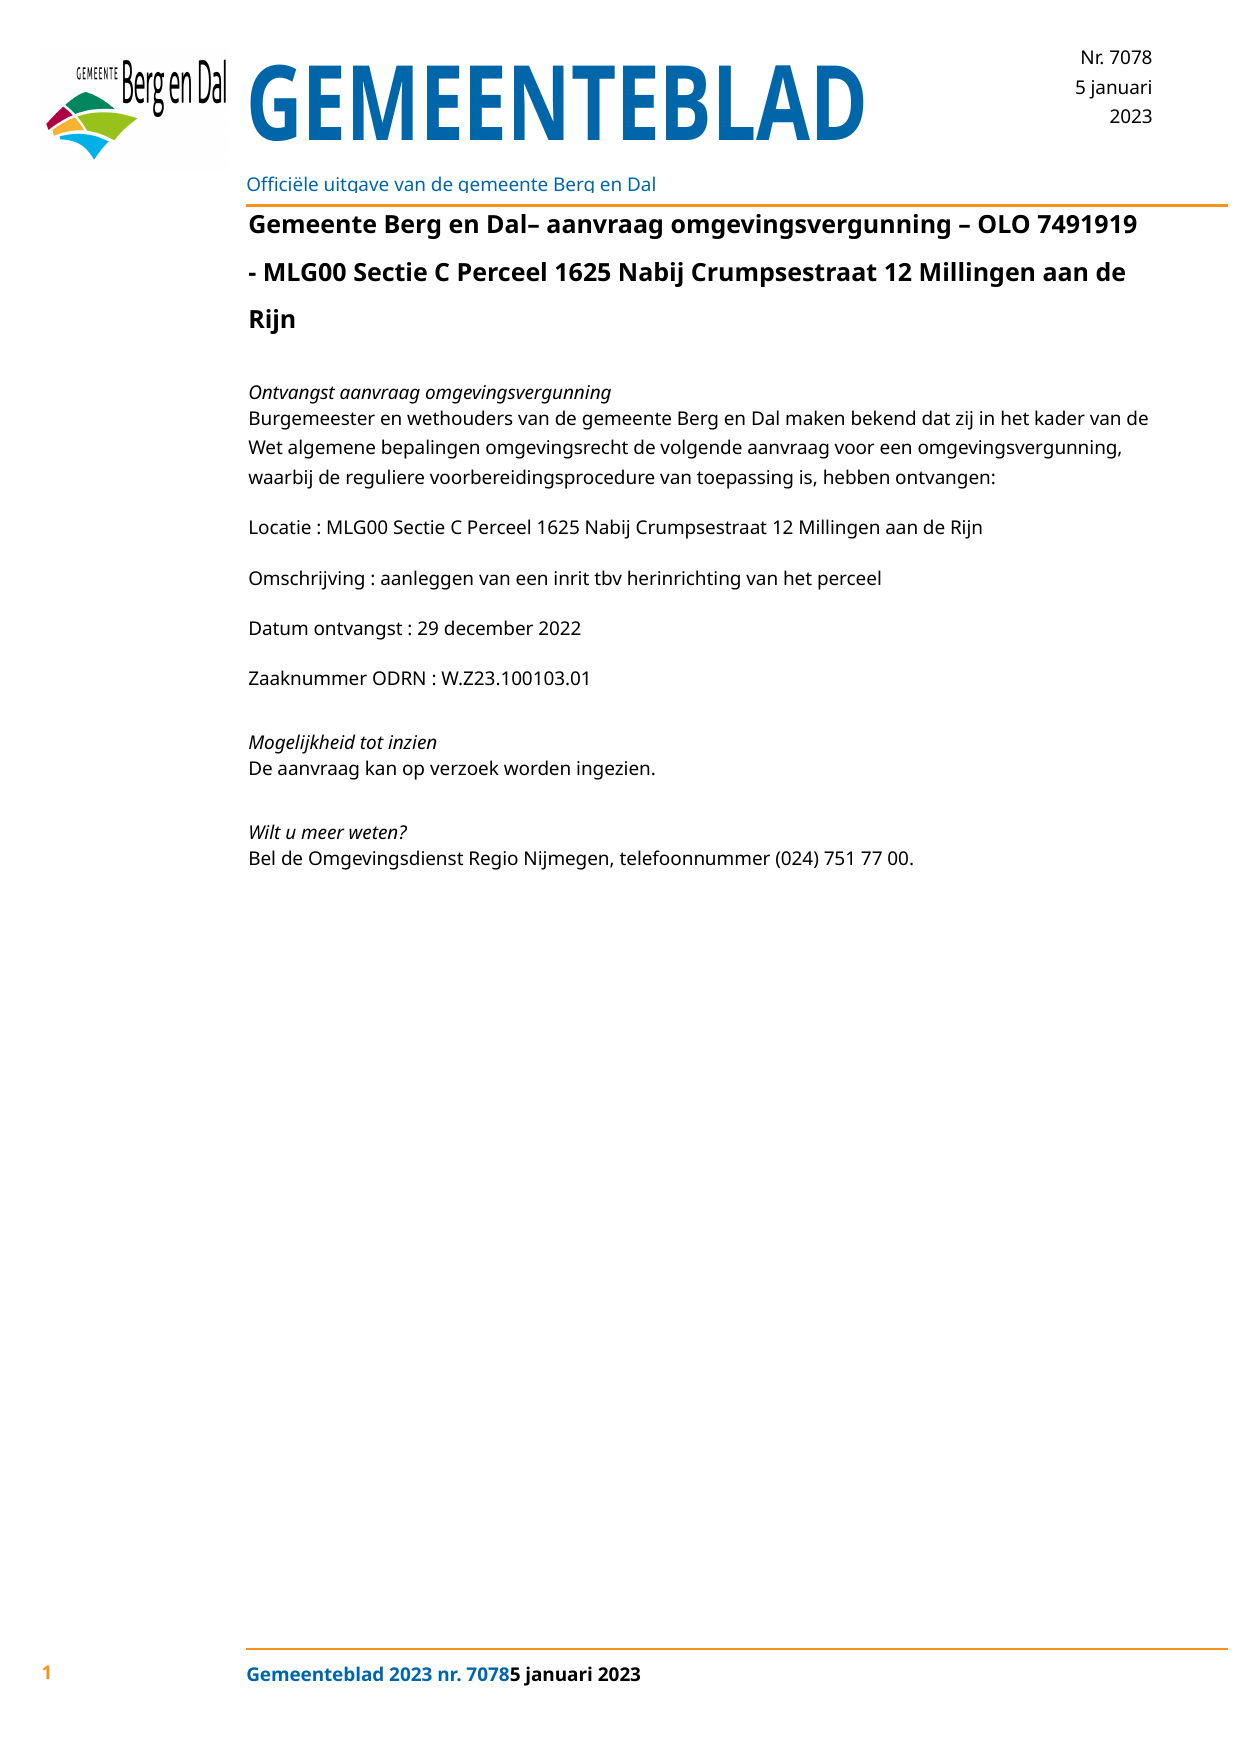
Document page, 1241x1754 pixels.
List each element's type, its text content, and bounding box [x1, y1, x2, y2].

picture [41, 47, 231, 172]
text Gemeente Berg en Dal– aanvraag omgevingsvergunning – OLO 7491919 - MLG00 Sectie C Perceel 1625 Nabij Crumpsestraat 12 Millingen aan de Rijn [248, 207, 1152, 336]
text Zaaknummer ODRN : W.Z23.100103.01 [248, 666, 1152, 691]
text Mogelijkheid tot inzien [248, 729, 1152, 755]
text Burgemeester en wethouders van de gemeente Berg en Dal maken bekend dat zij in het kader van de Wet algemene bepalingen omgevingsrecht de volgende aanvraag voor een omgevingsvergunning, waarbij de reguliere voorbereidingsprocedure van toepassing is, hebben ontvangen: [248, 405, 1152, 490]
text Datum ontvangst : 29 december 2022 [248, 615, 1152, 641]
text De aanvraag kan op verzoek worden ingezien. [248, 755, 1152, 781]
text Locatie : MLG00 Sectie C Perceel 1625 Nabij Crumpsestraat 12 Millingen aan de Rijn [248, 514, 1152, 540]
text Ontvangst aanvraag omgevingsvergunning [248, 379, 1152, 405]
text Wilt u meer weten? [248, 819, 1152, 845]
text Bel de Omgevingsdienst Regio Nijmegen, telefoonnummer (024) 751 77 00. [248, 845, 1152, 871]
text Omschrijving : aanleggen van een inrit tbv herinrichting van het perceel [248, 565, 1152, 591]
